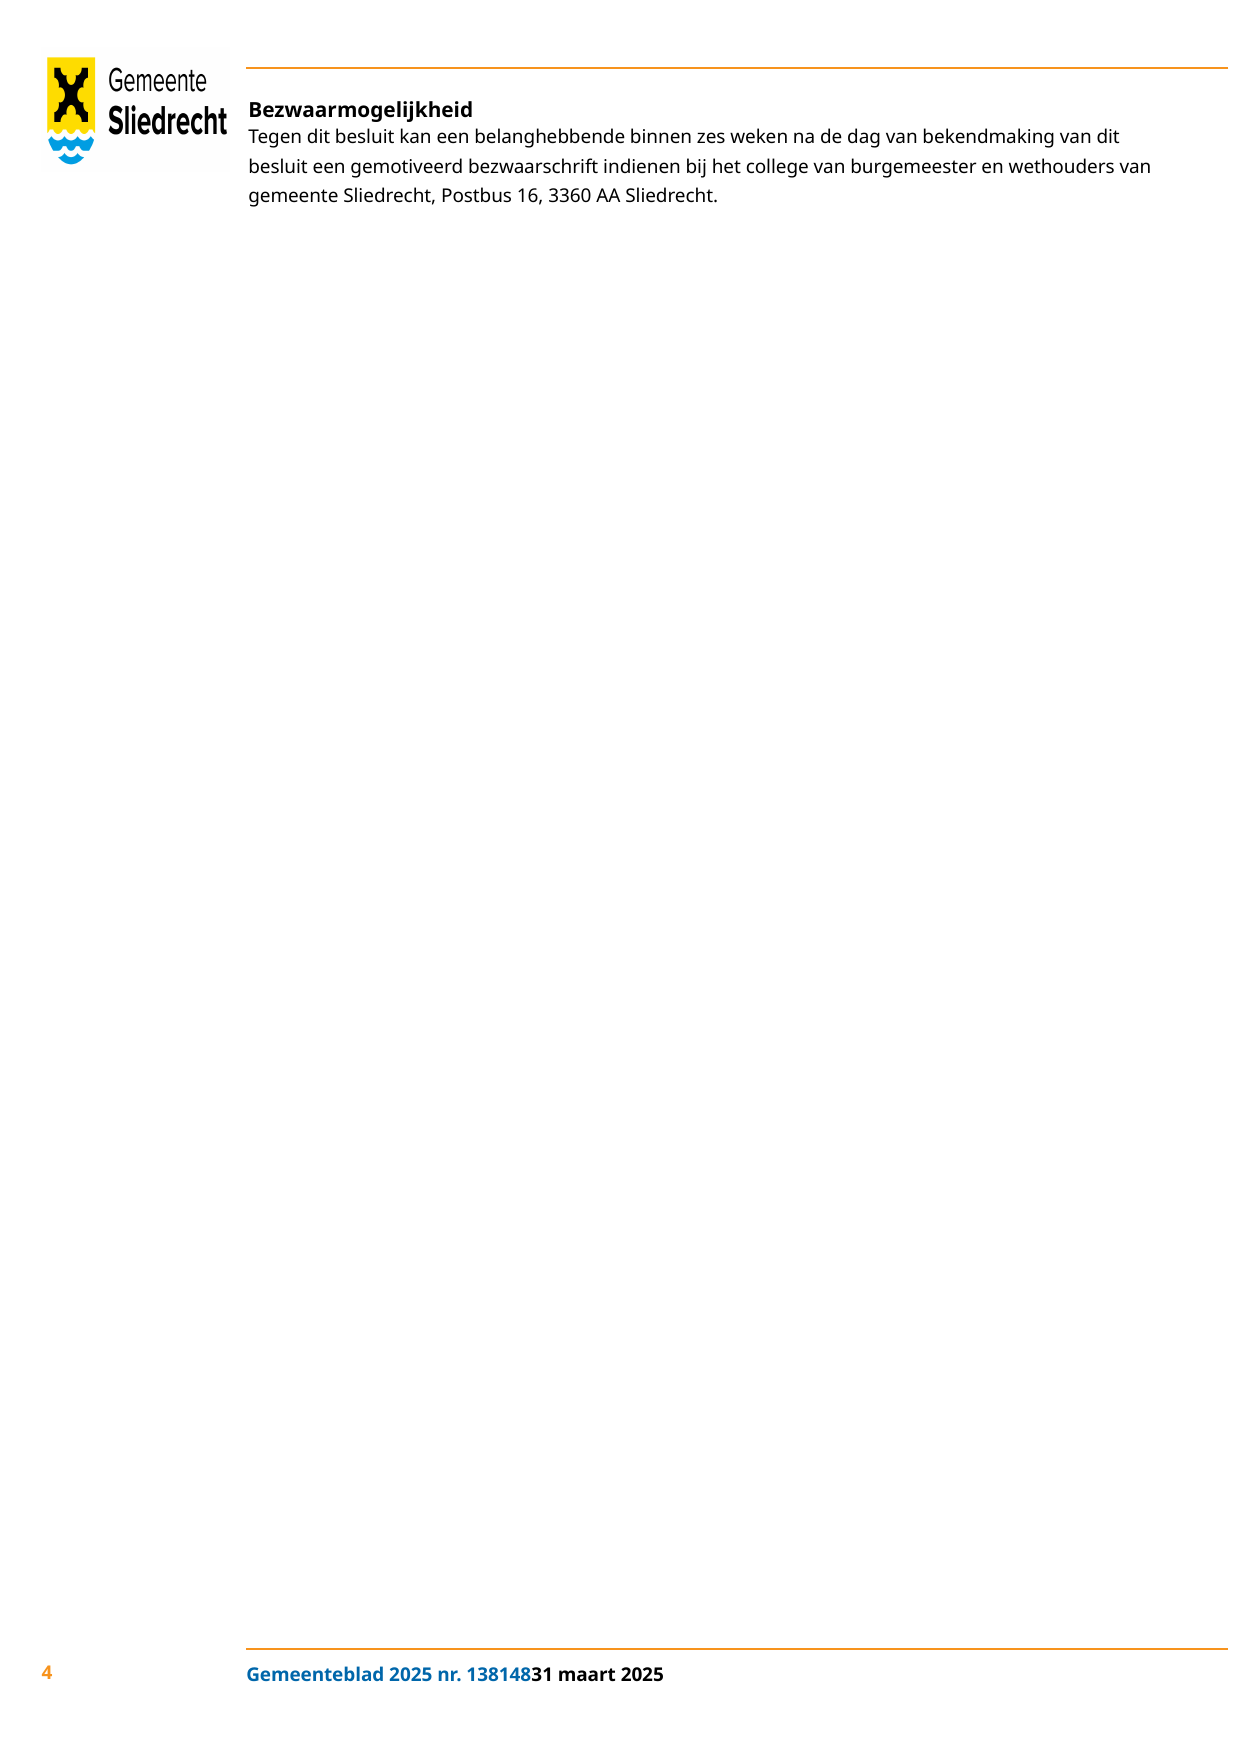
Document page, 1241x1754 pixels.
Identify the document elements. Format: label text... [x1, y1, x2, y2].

picture [41, 47, 231, 172]
text Tegen dit besluit kan een belanghebbende binnen zes weken na de dag van bekendmaking van dit besluit een gemotiveerd bezwaarschrift indienen bij het college van burgemeester en wethouders van gemeente Sliedrecht, Postbus 16, 3360 AA Sliedrecht. [248, 123, 1152, 208]
text Bezwaarmogelijkheid [248, 95, 1152, 123]
